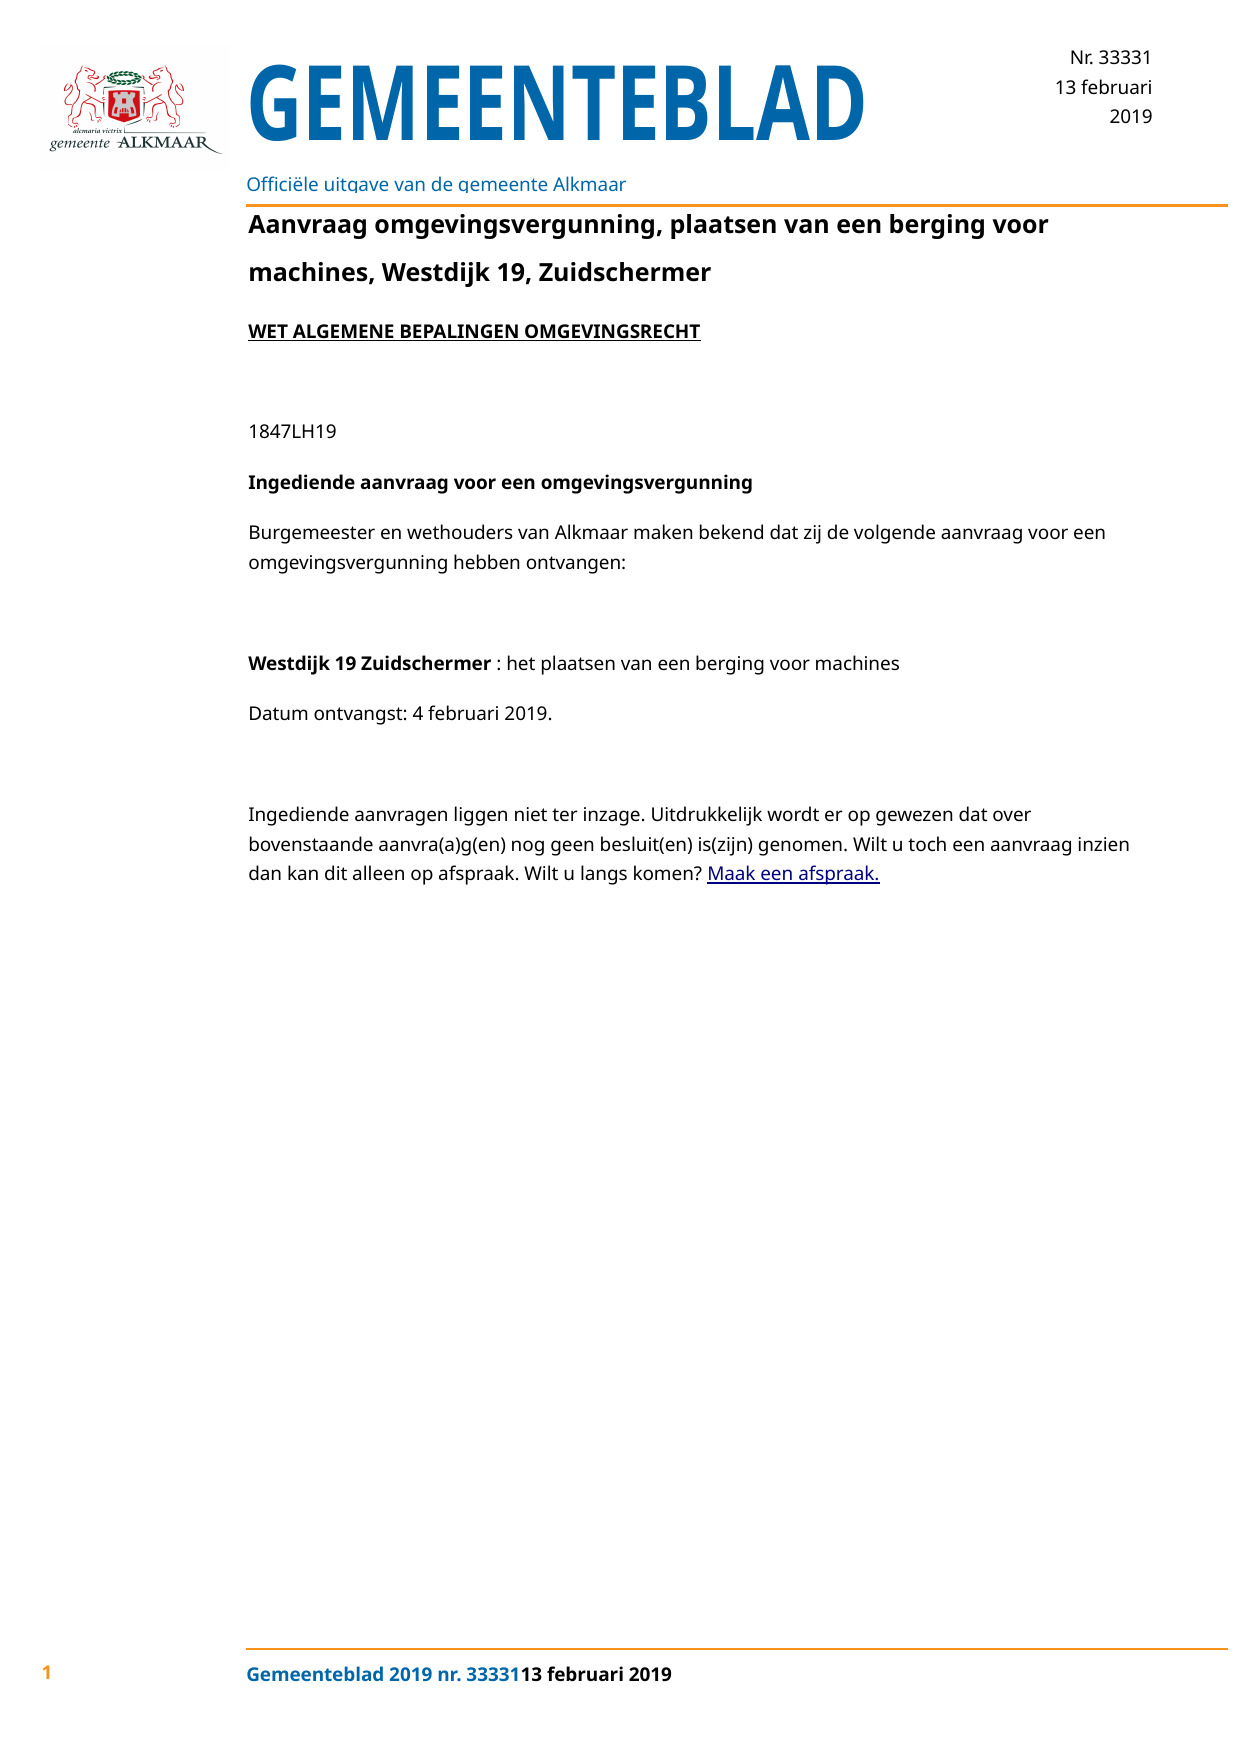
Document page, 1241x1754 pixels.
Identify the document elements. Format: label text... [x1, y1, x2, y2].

text Ingediende aanvraag voor een omgevingsvergunning [248, 469, 1152, 495]
text WET ALGEMENE BEPALINGEN OMGEVINGSRECHT [248, 318, 1152, 344]
picture [41, 47, 231, 172]
text 1847LH19 [248, 419, 1152, 444]
text Aanvraag omgevingsvergunning, plaatsen van een berging voor machines, Westdijk 19, Zuidschermer [248, 207, 1152, 288]
text Burgemeester en wethouders van Alkmaar maken bekend dat zij de volgende aanvraag voor een omgevingsvergunning hebben ontvangen: [248, 519, 1152, 575]
text Ingediende aanvragen liggen niet ter inzage. Uitdrukkelijk wordt er op gewezen dat over bovenstaande aanvra(a)g(en) nog geen besluit(en) is(zijn) genomen. Wilt u toch een aanvraag inzien dan kan dit alleen op afspraak. Wilt u langs komen? Maak een afspraak. [248, 801, 1152, 886]
text Westdijk 19 Zuidschermer : het plaatsen van een berging voor machines [248, 650, 1152, 676]
text Datum ontvangst: 4 februari 2019. [248, 700, 1152, 726]
